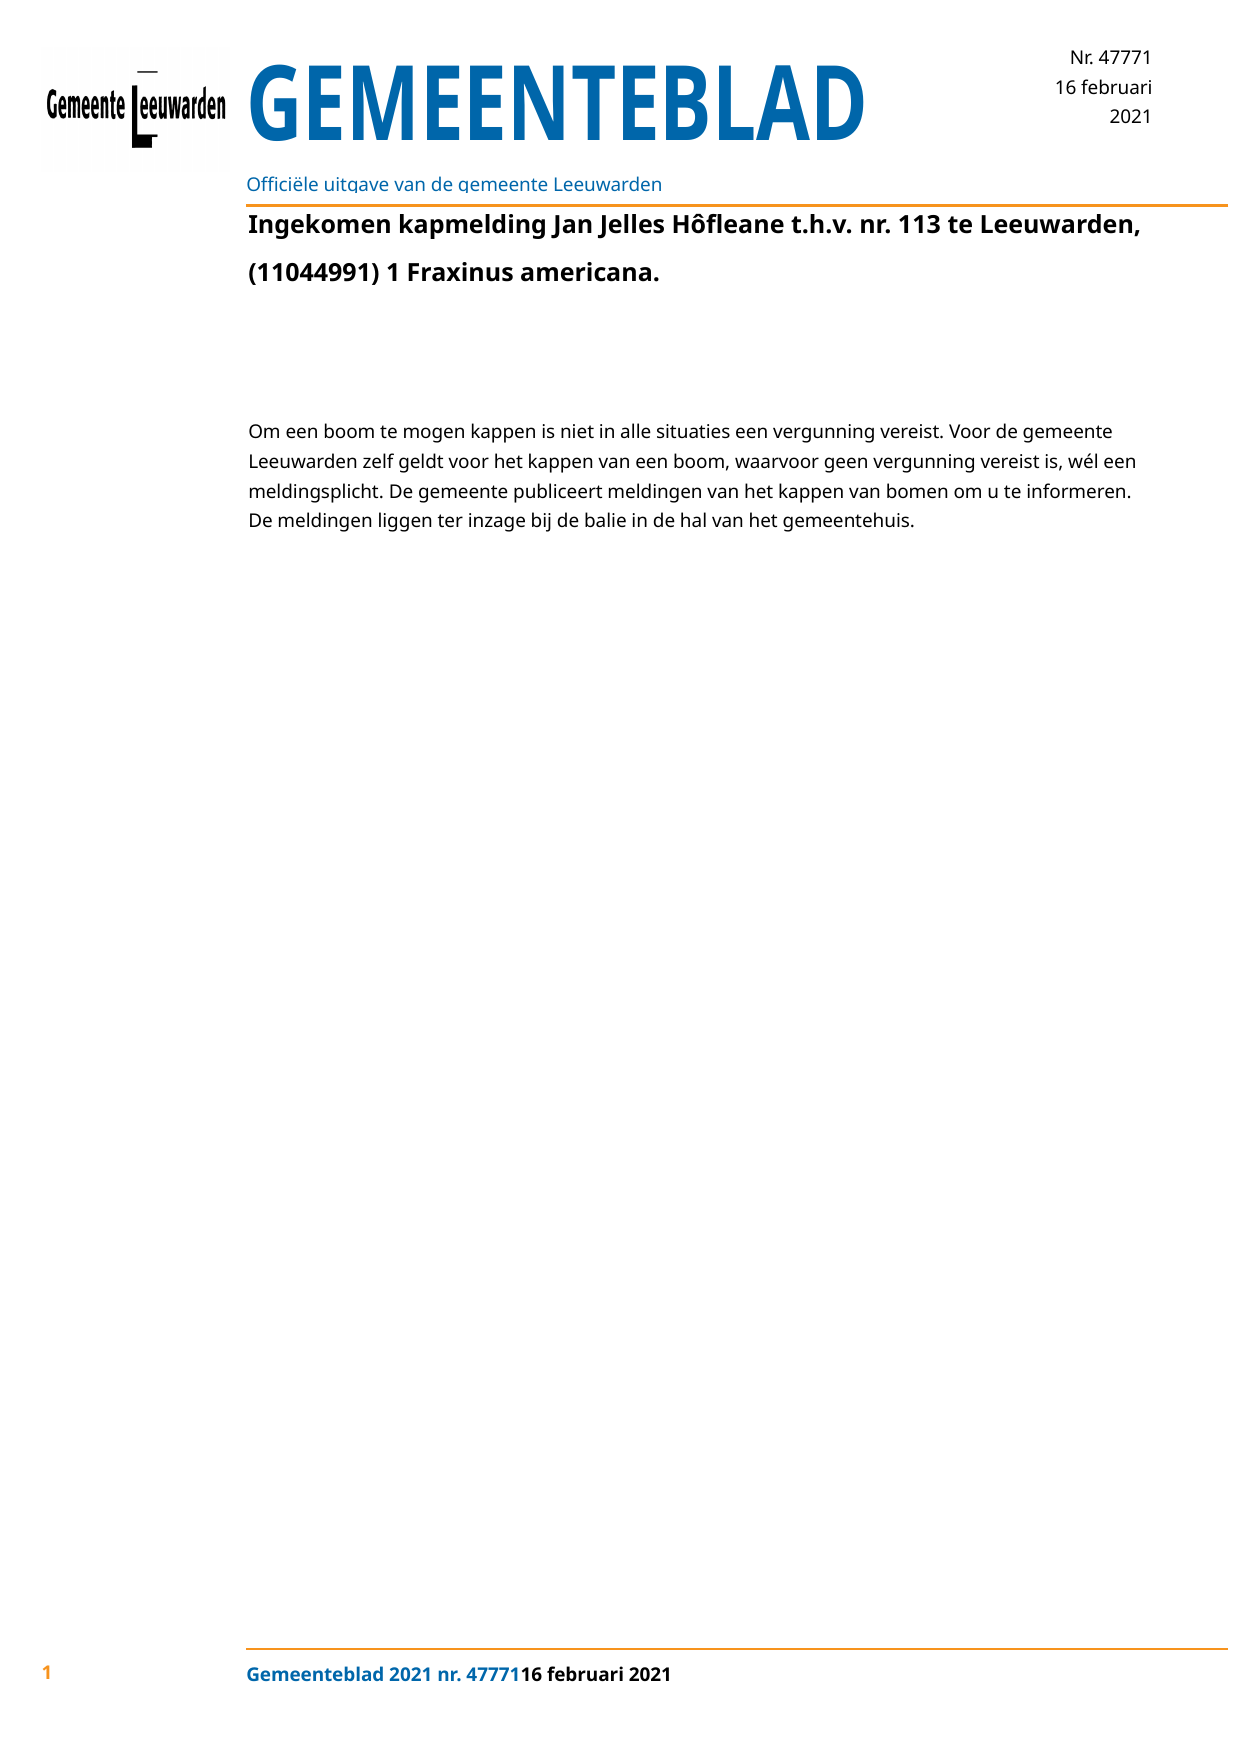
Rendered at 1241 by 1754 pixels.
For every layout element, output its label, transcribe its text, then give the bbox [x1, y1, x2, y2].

text Ingekomen kapmelding Jan Jelles Hôfleane t.h.v. nr. 113 te Leeuwarden, (11044991) 1 Fraxinus americana. [248, 207, 1152, 288]
text Om een boom te mogen kappen is niet in alle situaties een vergunning vereist. Voor de gemeente Leeuwarden zelf geldt voor het kappen van een boom, waarvoor geen vergunning vereist is, wél een meldingsplicht. De gemeente publiceert meldingen van het kappen van bomen om u te informeren. De meldingen liggen ter inzage bij de balie in de hal van het gemeentehuis. [248, 419, 1152, 533]
picture [41, 47, 231, 172]
